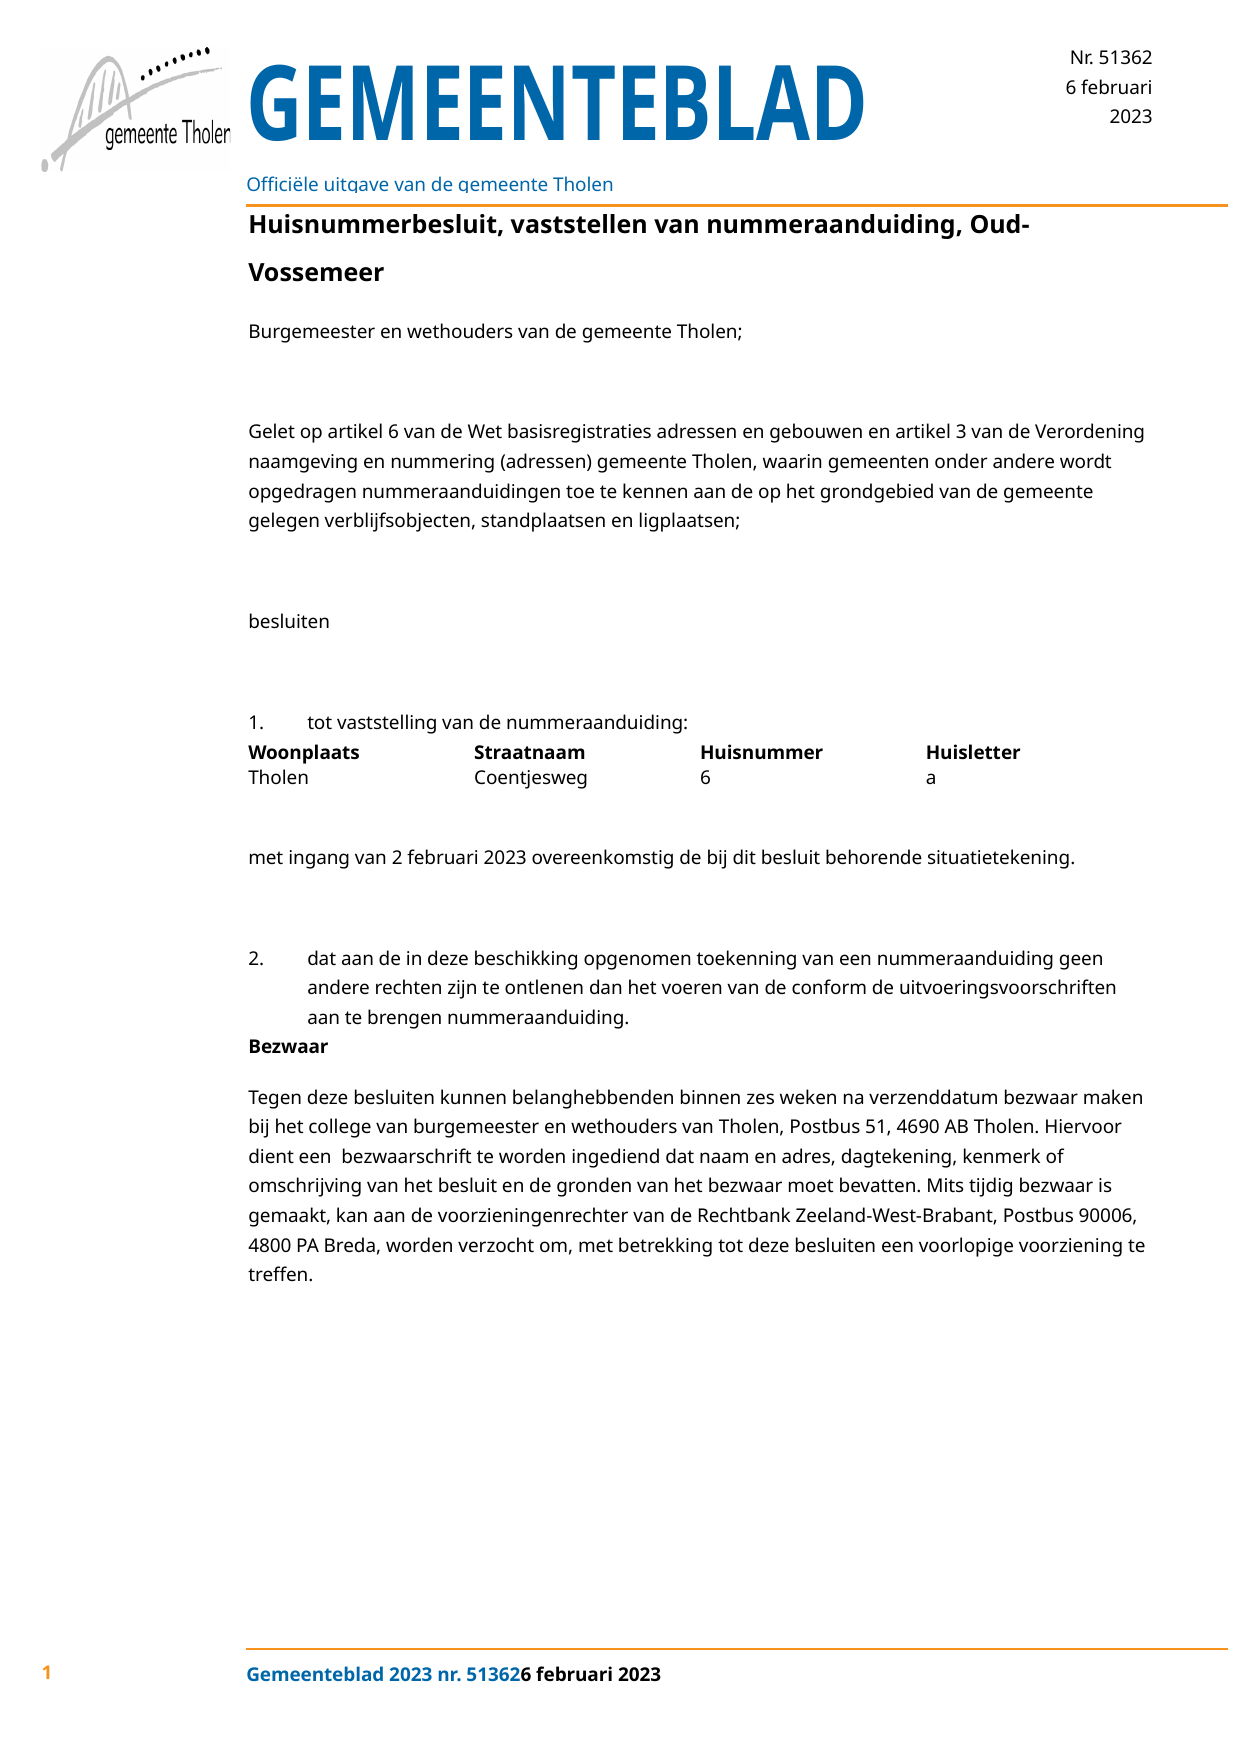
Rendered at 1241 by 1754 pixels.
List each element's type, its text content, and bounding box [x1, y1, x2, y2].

table_header Huisnummer [700, 739, 926, 764]
text met ingang van 2 februari 2023 overeenkomstig de bij dit besluit behorende situatietekening. [248, 844, 1152, 870]
table_header Woonplaats [248, 739, 474, 764]
text Huisnummerbesluit, vaststellen van nummeraanduiding, Oud-Vossemeer [248, 207, 1152, 288]
text Gelet op artikel 6 van de Wet basisregistraties adressen en gebouwen en artikel 3 van de Verordening naamgeving en nummering (adressen) gemeente Tholen, waarin gemeenten onder andere wordt opgedragen nummeraanduidingen toe te kennen aan de op het grondgebied van de gemeente gelegen verblijfsobjecten, standplaatsen en ligplaatsen; [248, 419, 1152, 533]
table_cell Tholen [248, 765, 474, 790]
table_cell Coentjesweg [474, 765, 700, 790]
table_header Huisletter [926, 739, 1152, 764]
picture [41, 47, 231, 172]
text Bezwaar [248, 1033, 1152, 1059]
list tot vaststelling van de nummeraanduiding: [248, 709, 1152, 735]
text Tegen deze besluiten kunnen belanghebbenden binnen zes weken na verzenddatum bezwaar maken bij het college van burgemeester en wethouders van Tholen, Postbus 51, 4690 AB Tholen. Hiervoor dient een bezwaarschrift te worden ingediend dat naam en adres, dagtekening, kenmerk of omschrijving van het besluit en de gronden van het bezwaar moet bevatten. Mits tijdig bezwaar is gemaakt, kan aan de voorzieningenrechter van de Rechtbank Zeeland-West-Brabant, Postbus 90006, 4800 PA Breda, worden verzocht om, met betrekking tot deze besluiten een voorlopige voorziening te treffen. [248, 1084, 1152, 1287]
table_cell 6 [700, 765, 926, 790]
text besluiten [248, 608, 1152, 634]
list dat aan de in deze beschikking opgenomen toekenning van een nummeraanduiding geen andere rechten zijn te ontlenen dan het voeren van de conform de uitvoeringsvoorschriften aan te brengen nummeraanduiding. [248, 945, 1152, 1030]
text Burgemeester en wethouders van de gemeente Tholen; [248, 318, 1152, 344]
table_header Straatnaam [474, 739, 700, 764]
table_cell a [926, 765, 1152, 790]
